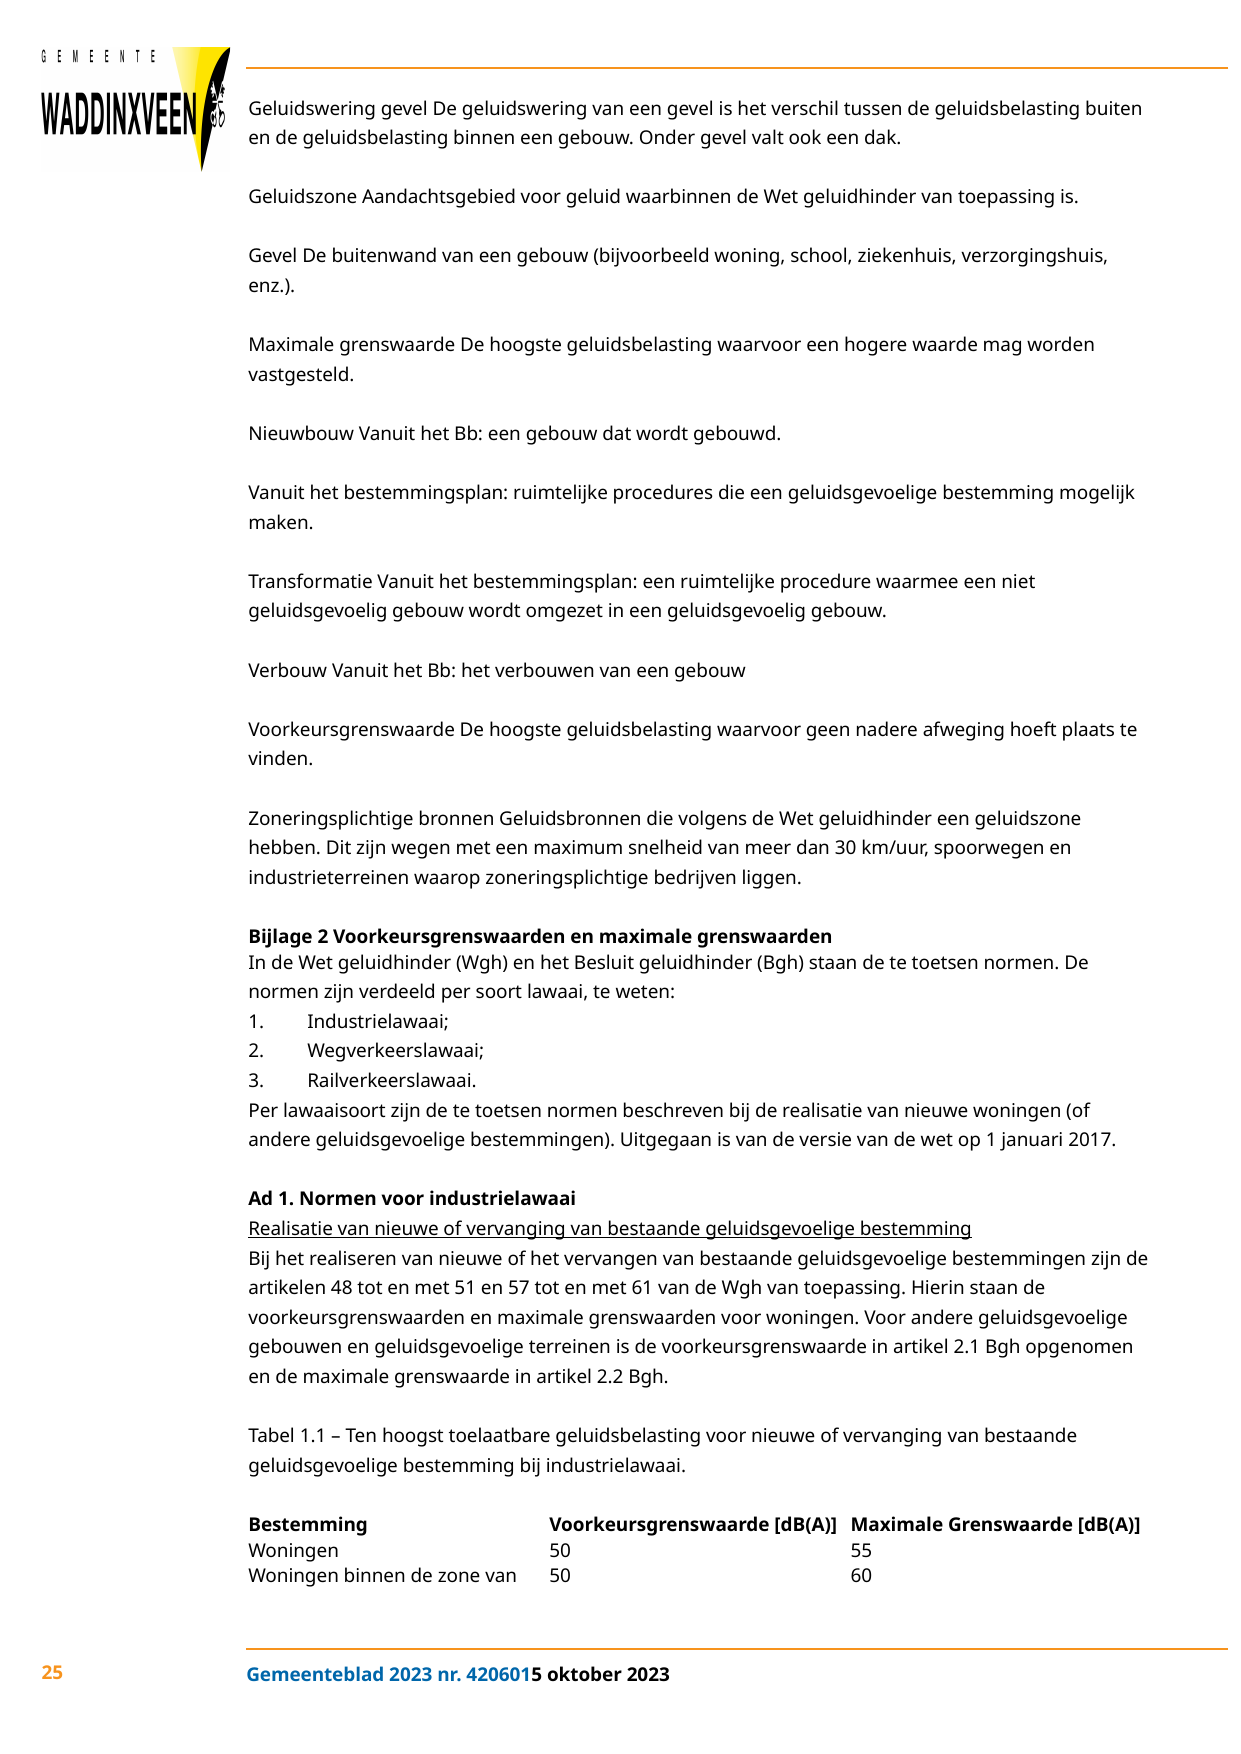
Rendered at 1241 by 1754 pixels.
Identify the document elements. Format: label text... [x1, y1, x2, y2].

text Transformatie Vanuit het bestemmingsplan: een ruimtelijke procedure waarmee een niet geluidsgevoelig gebouw wordt omgezet in een geluidsgevoelig gebouw. [248, 568, 1152, 623]
table_header Maximale Grenswaarde [dB(A)] [850, 1511, 1152, 1537]
picture [41, 47, 231, 172]
table_header Bestemming [248, 1511, 549, 1537]
text Realisatie van nieuwe of vervanging van bestaande geluidsgevoelige bestemming [248, 1215, 1152, 1241]
text Ad 1. Normen voor industrielawaai [248, 1186, 1152, 1211]
text Nieuwbouw Vanuit het Bb: een gebouw dat wordt gebouwd. [248, 420, 1152, 446]
text Maximale grenswaarde De hoogste geluidsbelasting waarvoor een hogere waarde mag worden vastgesteld. [248, 331, 1152, 387]
list Railverkeerslawaai. [248, 1067, 1152, 1093]
text In de Wet geluidhinder (Wgh) en het Besluit geluidhinder (Bgh) staan de te toetsen normen. De normen zijn verdeeld per soort lawaai, te weten: [248, 949, 1152, 1004]
table_cell 60 [850, 1563, 1152, 1588]
text Zoneringsplichtige bronnen Geluidsbronnen die volgens de Wet geluidhinder een geluidszone hebben. Dit zijn wegen met een maximum snelheid van meer dan 30 km/uur, spoorwegen en industrieterreinen waarop zoneringsplichtige bedrijven liggen. [248, 805, 1152, 890]
table_cell 50 [549, 1537, 850, 1562]
text Bij het realiseren van nieuwe of het vervangen van bestaande geluidsgevoelige bestemmingen zijn de artikelen 48 tot en met 51 en 57 tot en met 61 van de Wgh van toepassing. Hierin staan de voorkeursgrenswaarden en maximale grenswaarden voor woningen. Voor andere geluidsgevoelige gebouwen en geluidsgevoelige terreinen is de voorkeursgrenswaarde in artikel 2.1 Bgh opgenomen en de maximale grenswaarde in artikel 2.2 Bgh. [248, 1245, 1152, 1389]
text Geluidswering gevel De geluidswering van een gevel is het verschil tussen de geluidsbelasting buiten en de geluidsbelasting binnen een gebouw. Onder gevel valt ook een dak. [248, 95, 1152, 150]
table_cell 50 [549, 1563, 850, 1588]
text Bijlage 2 Voorkeursgrenswaarden en maximale grenswaarden [248, 923, 1152, 949]
text Per lawaaisoort zijn de te toetsen normen beschreven bij de realisatie van nieuwe woningen (of andere geluidsgevoelige bestemmingen). Uitgegaan is van de versie van de wet op 1 januari 2017. [248, 1097, 1152, 1152]
table_header Voorkeurs­grenswaarde [dB(A)] [549, 1511, 850, 1537]
list Wegverkeerslawaai; [248, 1038, 1152, 1063]
text Gevel De buitenwand van een gebouw (bijvoorbeeld woning, school, ziekenhuis, verzorgingshuis, enz.). [248, 243, 1152, 298]
text Voorkeursgrenswaarde De hoogste geluidsbelasting waarvoor geen nadere afweging hoeft plaats te vinden. [248, 716, 1152, 771]
text Verbouw Vanuit het Bb: het verbouwen van een gebouw [248, 657, 1152, 683]
table_cell Woningen [248, 1537, 549, 1562]
text Tabel 1.1 – Ten hoogst toelaatbare geluidsbelasting voor nieuwe of vervanging van bestaande geluidsgevoelige bestemming bij industrielawaai. [248, 1422, 1152, 1477]
text Vanuit het bestemmingsplan: ruimtelijke procedures die een geluidsgevoelige bestemming mogelijk maken. [248, 479, 1152, 535]
table_cell 55 [850, 1537, 1152, 1562]
text Geluidszone Aandachtsgebied voor geluid waarbinnen de Wet geluidhinder van toepassing is. [248, 183, 1152, 209]
list Industrielawaai; [248, 1008, 1152, 1034]
table_cell Woningen binnen de zone van [248, 1563, 549, 1588]
